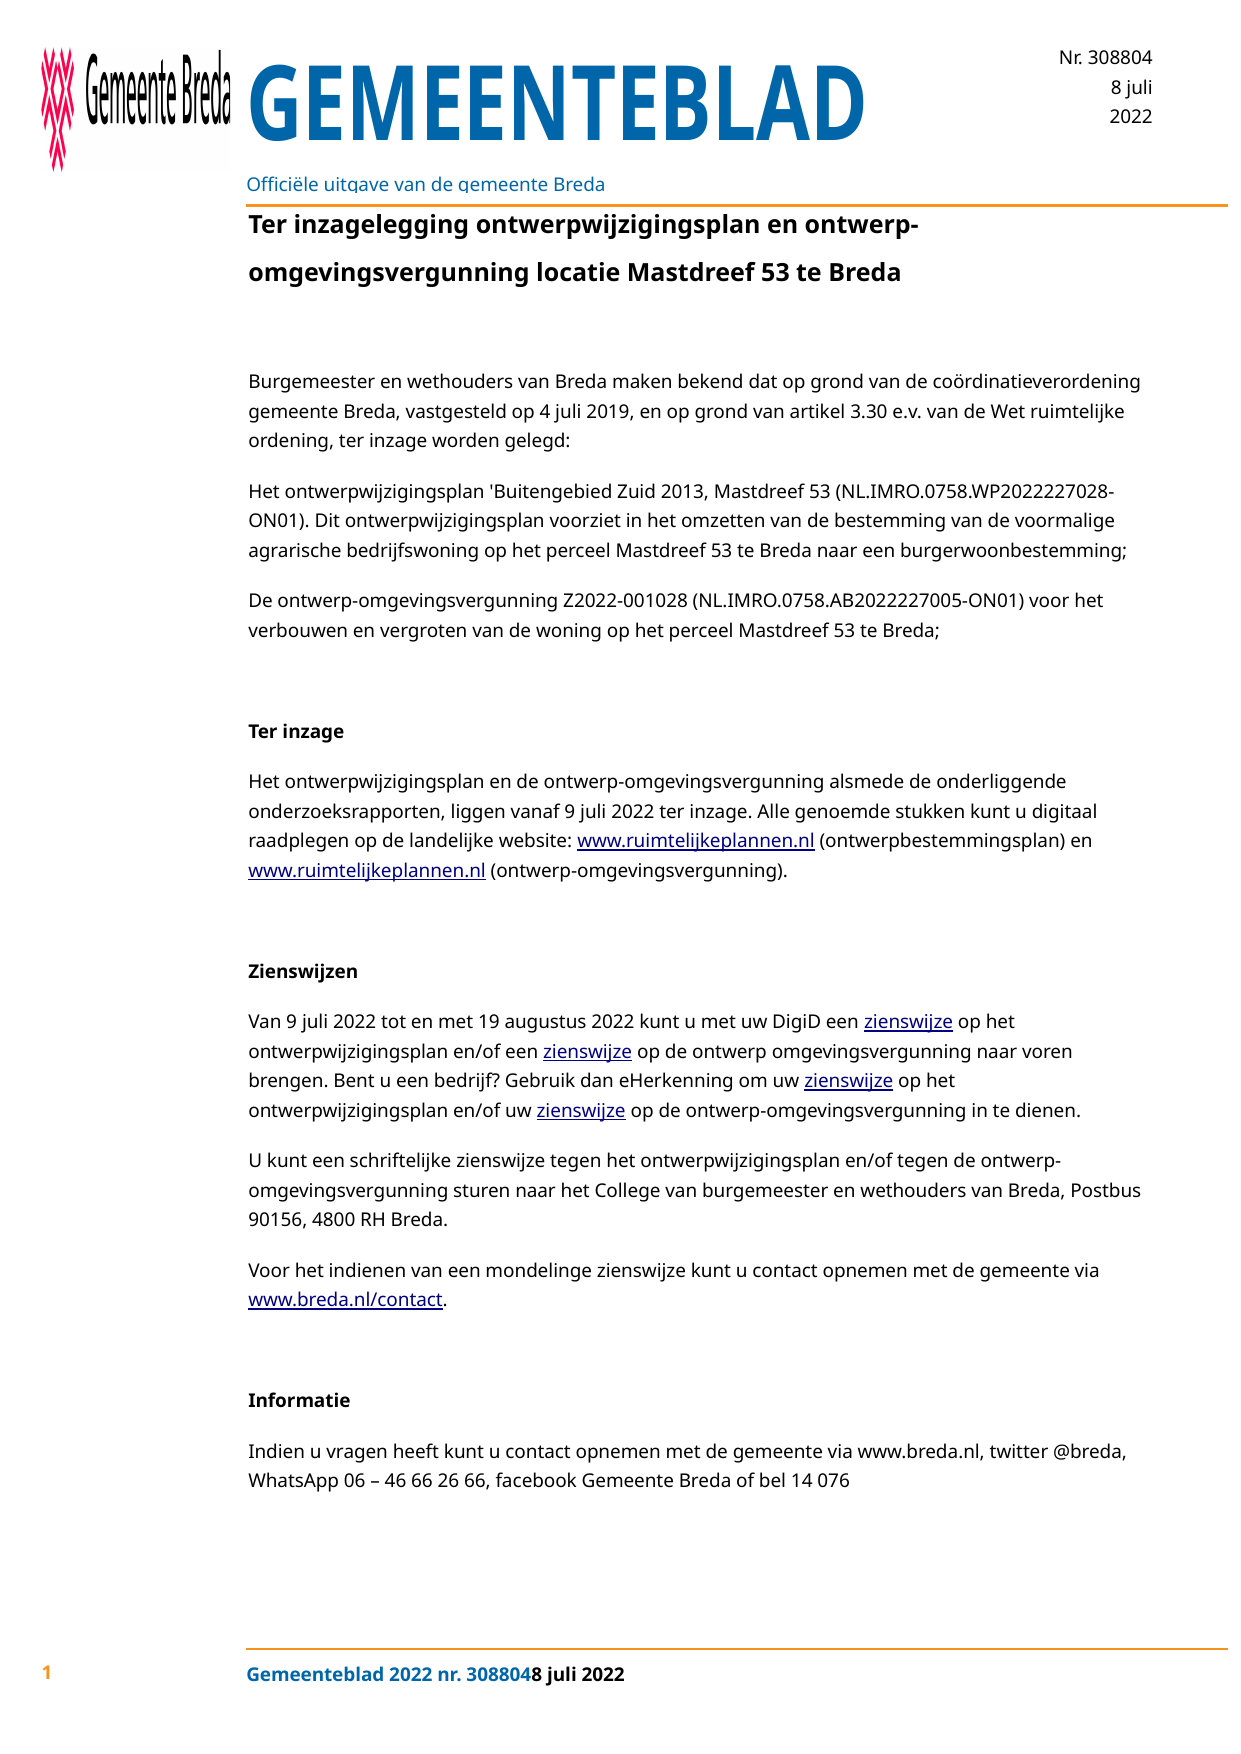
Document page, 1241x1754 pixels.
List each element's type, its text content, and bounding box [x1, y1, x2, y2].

text Ter inzagelegging ontwerpwijzigingsplan en ontwerp-omgevingsvergunning locatie Mastdreef 53 te Breda [248, 207, 1152, 288]
picture [41, 47, 231, 172]
text Zienswijzen [248, 958, 1152, 984]
text Informatie [248, 1387, 1152, 1413]
text Het ontwerpwijzigingsplan 'Buitengebied Zuid 2013, Mastdreef 53 (NL.IMRO.0758.WP2022227028-ON01). Dit ontwerpwijzigingsplan voorziet in het omzetten van de bestemming van de voormalige agrarische bedrijfswoning op het perceel Mastdreef 53 te Breda naar een burgerwoonbestemming; [248, 478, 1152, 563]
text Voor het indienen van een mondelinge zienswijze kunt u contact opnemen met de gemeente via www.breda.nl/contact. [248, 1257, 1152, 1312]
text De ontwerp-omgevingsvergunning Z2022-001028 (NL.IMRO.0758.AB2022227005-ON01) voor het verbouwen en vergroten van de woning op het perceel Mastdreef 53 te Breda; [248, 587, 1152, 643]
text Het ontwerpwijzigingsplan en de ontwerp-omgevingsvergunning alsmede de onderliggende onderzoeksrapporten, liggen vanaf 9 juli 2022 ter inzage. Alle genoemde stukken kunt u digitaal raadplegen op de landelijke website: www.ruimtelijkeplannen.nl (ontwerpbestemmingsplan) en www.ruimtelijkeplannen.nl (ontwerp-omgevingsvergunning). [248, 768, 1152, 883]
text Van 9 juli 2022 tot en met 19 augustus 2022 kunt u met uw DigiD een zienswijze op het ontwerpwijzigingsplan en/of een zienswijze op de ontwerp omgevingsvergunning naar voren brengen. Bent u een bedrijf? Gebruik dan eHerkenning om uw zienswijze op het ontwerpwijzigingsplan en/of uw zienswijze op de ontwerp-omgevingsvergunning in te dienen. [248, 1008, 1152, 1123]
text Burgemeester en wethouders van Breda maken bekend dat op grond van de coördinatieverordening gemeente Breda, vastgesteld op 4 juli 2019, en op grond van artikel 3.30 e.v. van de Wet ruimtelijke ordening, ter inzage worden gelegd: [248, 368, 1152, 453]
text Ter inzage [248, 718, 1152, 744]
text U kunt een schriftelijke zienswijze tegen het ontwerpwijzigingsplan en/of tegen de ontwerp-omgevingsvergunning sturen naar het College van burgemeester en wethouders van Breda, Postbus 90156, 4800 RH Breda. [248, 1147, 1152, 1232]
text Indien u vragen heeft kunt u contact opnemen met de gemeente via www.breda.nl, twitter @breda, WhatsApp 06 – 46 66 26 66, facebook Gemeente Breda of bel 14 076 [248, 1438, 1152, 1493]
